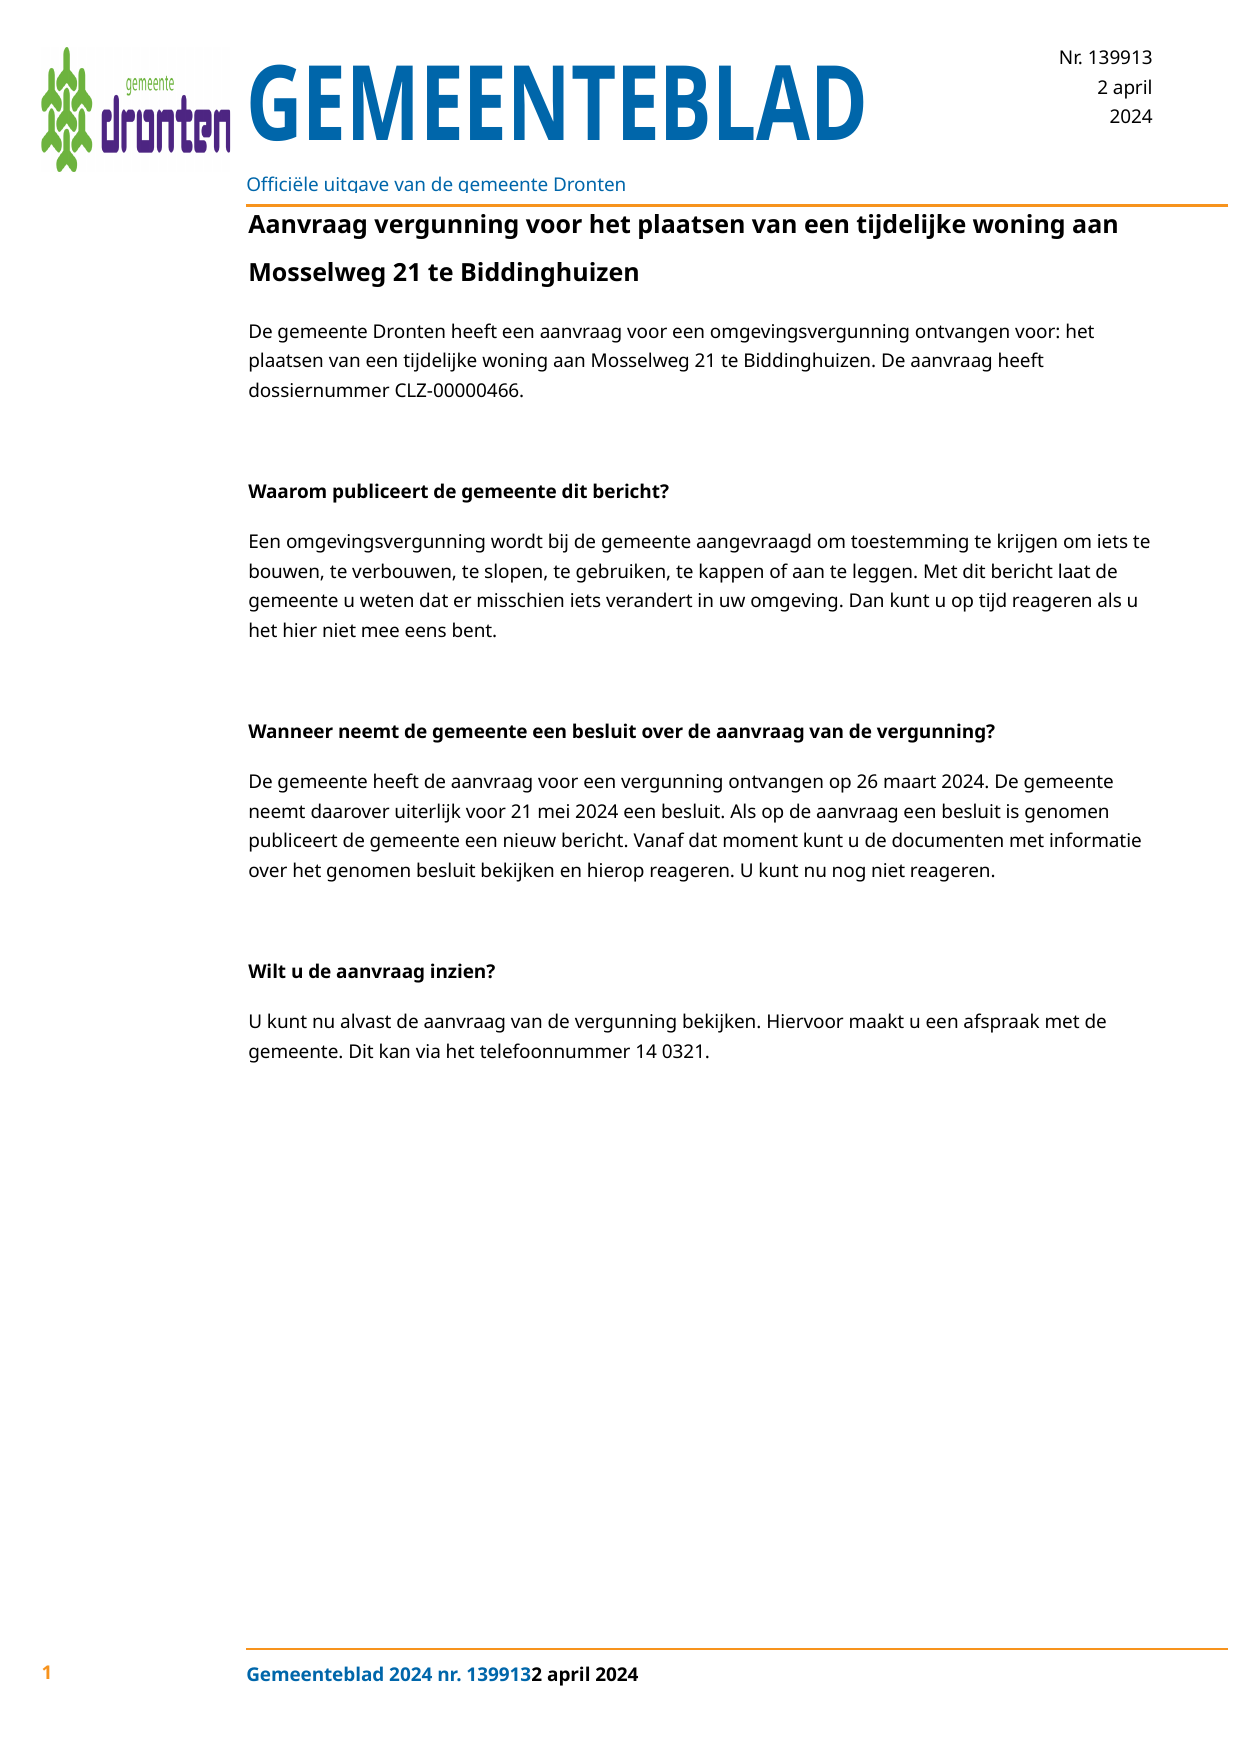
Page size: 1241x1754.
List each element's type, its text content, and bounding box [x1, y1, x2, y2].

text Waarom publiceert de gemeente dit bericht? [248, 478, 1152, 504]
text De gemeente Dronten heeft een aanvraag voor een omgevingsvergunning ontvangen voor: het plaatsen van een tijdelijke woning aan Mosselweg 21 te Biddinghuizen. De aanvraag heeft dossiernummer CLZ-00000466. [248, 318, 1152, 403]
text Een omgevingsvergunning wordt bij de gemeente aangevraagd om toestemming te krijgen om iets te bouwen, te verbouwen, te slopen, te gebruiken, te kappen of aan te leggen. Met dit bericht laat de gemeente u weten dat er misschien iets verandert in uw omgeving. Dan kunt u op tijd reageren als u het hier niet mee eens bent. [248, 528, 1152, 643]
text Wilt u de aanvraag inzien? [248, 958, 1152, 984]
text U kunt nu alvast de aanvraag van de vergunning bekijken. Hiervoor maakt u een afspraak met de gemeente. Dit kan via het telefoonnummer 14 0321. [248, 1008, 1152, 1064]
text De gemeente heeft de aanvraag voor een vergunning ontvangen op 26 maart 2024. De gemeente neemt daarover uiterlijk voor 21 mei 2024 een besluit. Als op de aanvraag een besluit is genomen publiceert de gemeente een nieuw bericht. Vanaf dat moment kunt u de documenten met informatie over het genomen besluit bekijken en hierop reageren. U kunt nu nog niet reageren. [248, 768, 1152, 883]
text Wanneer neemt de gemeente een besluit over de aanvraag van de vergunning? [248, 718, 1152, 744]
text Aanvraag vergunning voor het plaatsen van een tijdelijke woning aan Mosselweg 21 te Biddinghuizen [248, 207, 1152, 288]
picture [41, 47, 231, 172]
